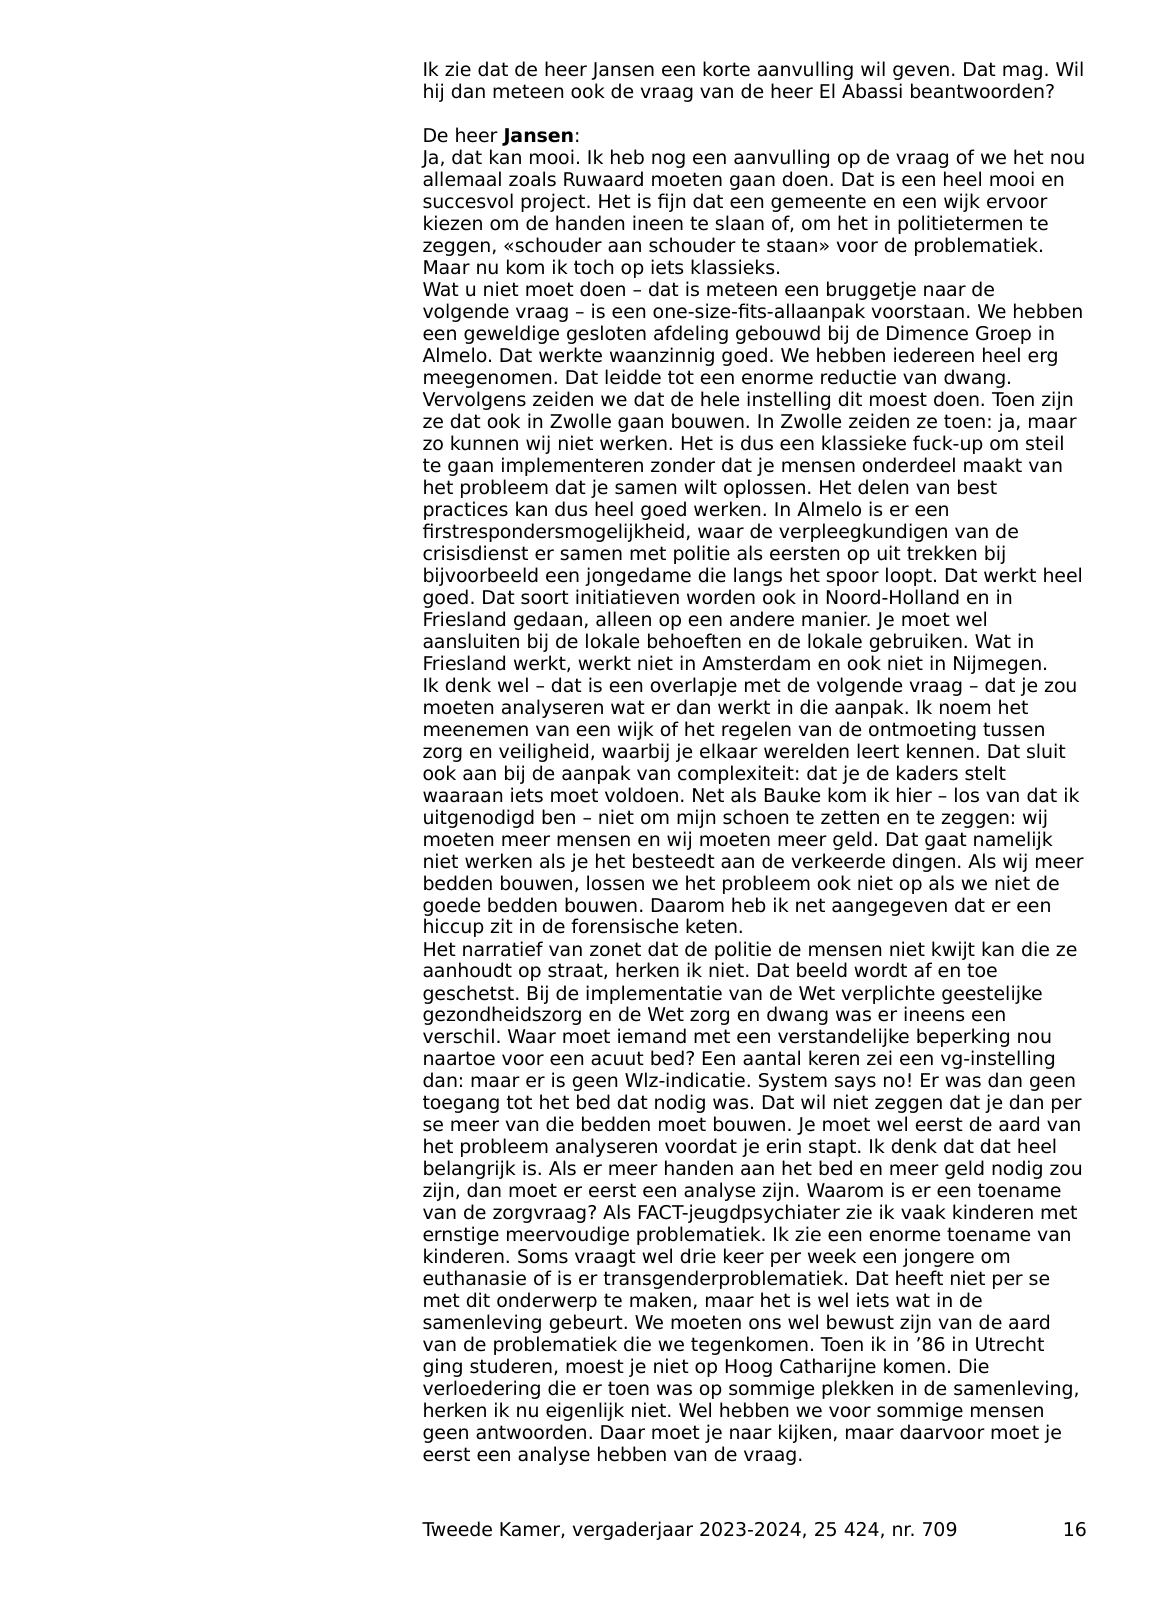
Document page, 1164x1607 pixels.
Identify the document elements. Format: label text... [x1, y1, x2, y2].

text Ja, dat kan mooi. Ik heb nog een aanvulling op de vraag of we het nou allemaal zoals Ruwaard moeten gaan doen. Dat is een heel mooi en succesvol project. Het is fijn dat een gemeente en een wijk ervoor kiezen om de handen ineen te slaan of, om het in politietermen te zeggen, «schouder aan schouder te staan» voor de problematiek. Maar nu kom ik toch op iets klassieks. [422, 147, 1087, 279]
text Het narratief van zonet dat de politie de mensen niet kwijt kan die ze aanhoudt op straat, herken ik niet. Dat beeld wordt af en toe geschetst. Bij de implementatie van de Wet verplichte geestelijke gezondheidszorg en de Wet zorg en dwang was er ineens een verschil. Waar moet iemand met een verstandelijke beperking nou naartoe voor een acuut bed? Een aantal keren zei een vg-instelling dan: maar er is geen Wlz-indicatie. System says no! Er was dan geen toegang tot het bed dat nodig was. Dat wil niet zeggen dat je dan per se meer van die bedden moet bouwen. Je moet wel eerst de aard van het probleem analyseren voordat je erin stapt. Ik denk dat dat heel belangrijk is. Als er meer handen aan het bed en meer geld nodig zou zijn, dan moet er eerst een analyse zijn. Waarom is er een toename van de zorgvraag? Als FACT-jeugdpsychiater zie ik vaak kinderen met ernstige meervoudige problematiek. Ik zie een enorme toename van kinderen. Soms vraagt wel drie keer per week een jongere om euthanasie of is er transgenderproblematiek. Dat heeft niet per se met dit onderwerp te maken, maar het is wel iets wat in de samenleving gebeurt. We moeten ons wel bewust zijn van de aard van de problematiek die we tegenkomen. Toen ik in ’86 in Utrecht ging studeren, moest je niet op Hoog Catharijne komen. Die verloedering die er toen was op sommige plekken in de samenleving, herken ik nu eigenlijk niet. Wel hebben we voor sommige mensen geen antwoorden. Daar moet je naar kijken, maar daarvoor moet je eerst een analyse hebben van de vraag. [422, 938, 1087, 1466]
text Ik denk wel – dat is een overlapje met de volgende vraag – dat je zou moeten analyseren wat er dan werkt in die aanpak. Ik noem het meenemen van een wijk of het regelen van de ontmoeting tussen zorg en veiligheid, waarbij je elkaar werelden leert kennen. Dat sluit ook aan bij de aanpak van complexiteit: dat je de kaders stelt waaraan iets moet voldoen. Net als Bauke kom ik hier – los van dat ik uitgenodigd ben – niet om mijn schoen te zetten en te zeggen: wij moeten meer mensen en wij moeten meer geld. Dat gaat namelijk niet werken als je het besteedt aan de verkeerde dingen. Als wij meer bedden bouwen, lossen we het probleem ook niet op als we niet de goede bedden bouwen. Daarom heb ik net aangegeven dat er een hiccup zit in de forensische keten. [422, 675, 1087, 938]
text Ik zie dat de heer Jansen een korte aanvulling wil geven. Dat mag. Wil hij dan meteen ook de vraag van de heer El Abassi beantwoorden? [422, 59, 1087, 103]
text De heer Jansen: [422, 125, 1087, 147]
text Wat u niet moet doen – dat is meteen een bruggetje naar de volgende vraag – is een one-size-fits-allaanpak voorstaan. We hebben een geweldige gesloten afdeling gebouwd bij de Dimence Groep in Almelo. Dat werkte waanzinnig goed. We hebben iedereen heel erg meegenomen. Dat leidde tot een enorme reductie van dwang. Vervolgens zeiden we dat de hele instelling dit moest doen. Toen zijn ze dat ook in Zwolle gaan bouwen. In Zwolle zeiden ze toen: ja, maar zo kunnen wij niet werken. Het is dus een klassieke fuck-up om steil te gaan implementeren zonder dat je mensen onderdeel maakt van het probleem dat je samen wilt oplossen. Het delen van best practices kan dus heel goed werken. In Almelo is er een firstrespondersmogelijkheid, waar de verpleegkundigen van de crisisdienst er samen met politie als eersten op uit trekken bij bijvoorbeeld een jongedame die langs het spoor loopt. Dat werkt heel goed. Dat soort initiatieven worden ook in Noord-Holland en in Friesland gedaan, alleen op een andere manier. Je moet wel aansluiten bij de lokale behoeften en de lokale gebruiken. Wat in Friesland werkt, werkt niet in Amsterdam en ook niet in Nijmegen. [422, 279, 1087, 675]
